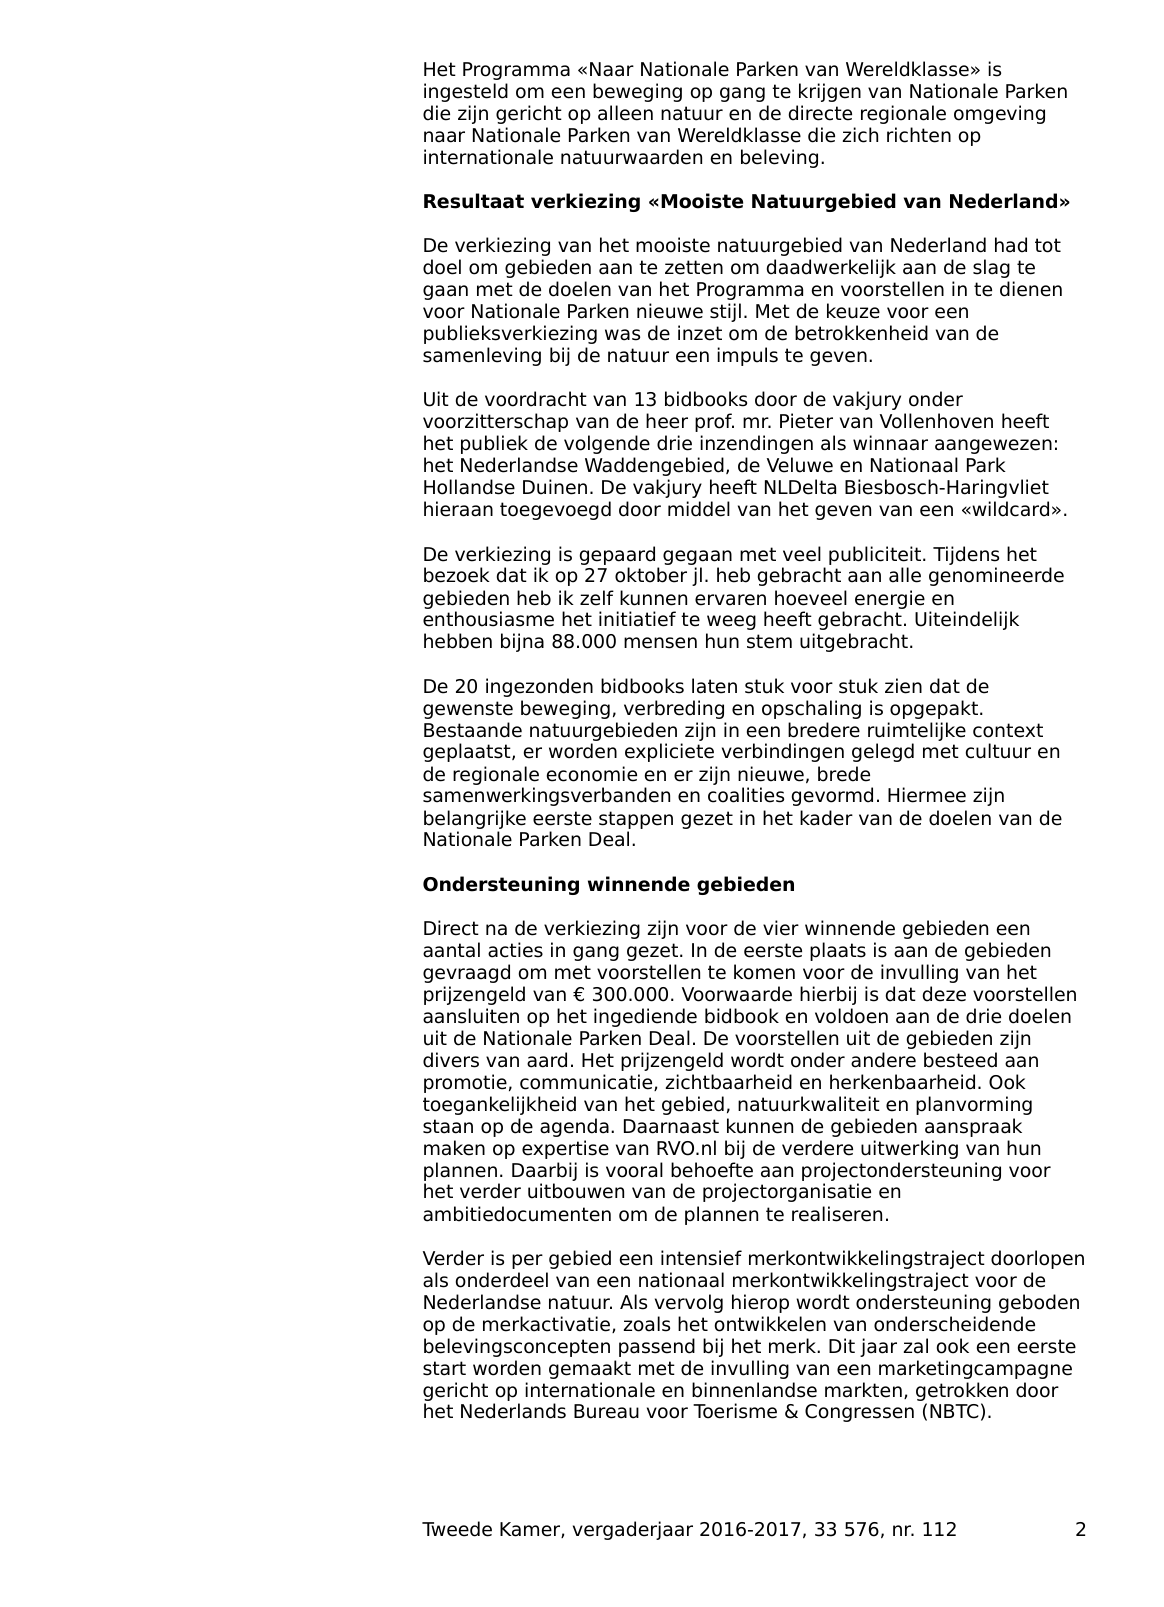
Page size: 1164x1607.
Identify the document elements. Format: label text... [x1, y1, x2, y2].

text De 20 ingezonden bidbooks laten stuk voor stuk zien dat de gewenste beweging, verbreding en opschaling is opgepakt. Bestaande natuurgebieden zijn in een bredere ruimtelijke context geplaatst, er worden expliciete verbindingen gelegd met cultuur en de regionale economie en er zijn nieuwe, brede samenwerkingsverbanden en coalities gevormd. Hiermee zijn belangrijke eerste stappen gezet in het kader van de doelen van de Nationale Parken Deal. [422, 676, 1087, 851]
text Uit de voordracht van 13 bidbooks door de vakjury onder voorzitterschap van de heer prof. mr. Pieter van Vollenhoven heeft het publiek de volgende drie inzendingen als winnaar aangewezen: het Nederlandse Waddengebied, de Veluwe en Nationaal Park Hollandse Duinen. De vakjury heeft NLDelta Biesbosch-Haringvliet hieraan toegevoegd door middel van het geven van een «wildcard». [422, 389, 1087, 521]
text Het Programma «Naar Nationale Parken van Wereldklasse» is ingesteld om een beweging op gang te krijgen van Nationale Parken die zijn gericht op alleen natuur en de directe regionale omgeving naar Nationale Parken van Wereldklasse die zich richten op internationale natuurwaarden en beleving. [422, 59, 1087, 169]
subtitle Ondersteuning winnende gebieden [422, 873, 1087, 896]
text De verkiezing is gepaard gegaan met veel publiciteit. Tijdens het bezoek dat ik op 27 oktober jl. heb gebracht aan alle genomineerde gebieden heb ik zelf kunnen ervaren hoeveel energie en enthousiasme het initiatief te weeg heeft gebracht. Uiteindelijk hebben bijna 88.000 mensen hun stem uitgebracht. [422, 543, 1087, 653]
text Direct na de verkiezing zijn voor de vier winnende gebieden een aantal acties in gang gezet. In de eerste plaats is aan de gebieden gevraagd om met voorstellen te komen voor de invulling van het prijzengeld van € 300.000. Voorwaarde hierbij is dat deze voorstellen aansluiten op het ingediende bidbook en voldoen aan de drie doelen uit de Nationale Parken Deal. De voorstellen uit de gebieden zijn divers van aard. Het prijzengeld wordt onder andere besteed aan promotie, communicatie, zichtbaarheid en herkenbaarheid. Ook toegankelijkheid van het gebied, natuurkwaliteit en planvorming staan op de agenda. Daarnaast kunnen de gebieden aanspraak maken op expertise van RVO.nl bij de verdere uitwerking van hun plannen. Daarbij is vooral behoefte aan projectondersteuning voor het verder uitbouwen van de projectorganisatie en ambitiedocumenten om de plannen te realiseren. [422, 918, 1087, 1225]
text De verkiezing van het mooiste natuurgebied van Nederland had tot doel om gebieden aan te zetten om daadwerkelijk aan de slag te gaan met de doelen van het Programma en voorstellen in te dienen voor Nationale Parken nieuwe stijl. Met de keuze voor een publieksverkiezing was de inzet om de betrokkenheid van de samenleving bij de natuur een impuls te geven. [422, 235, 1087, 367]
subtitle Resultaat verkiezing «Mooiste Natuurgebied van Nederland» [422, 191, 1087, 213]
text Verder is per gebied een intensief merkontwikkelingstraject doorlopen als onderdeel van een nationaal merkontwikkelingstraject voor de Nederlandse natuur. Als vervolg hierop wordt ondersteuning geboden op de merkactivatie, zoals het ontwikkelen van onderscheidende belevingsconcepten passend bij het merk. Dit jaar zal ook een eerste start worden gemaakt met de invulling van een marketingcampagne gericht op internationale en binnenlandse markten, getrokken door het Nederlands Bureau voor Toerisme & Congressen (NBTC). [422, 1248, 1087, 1423]
